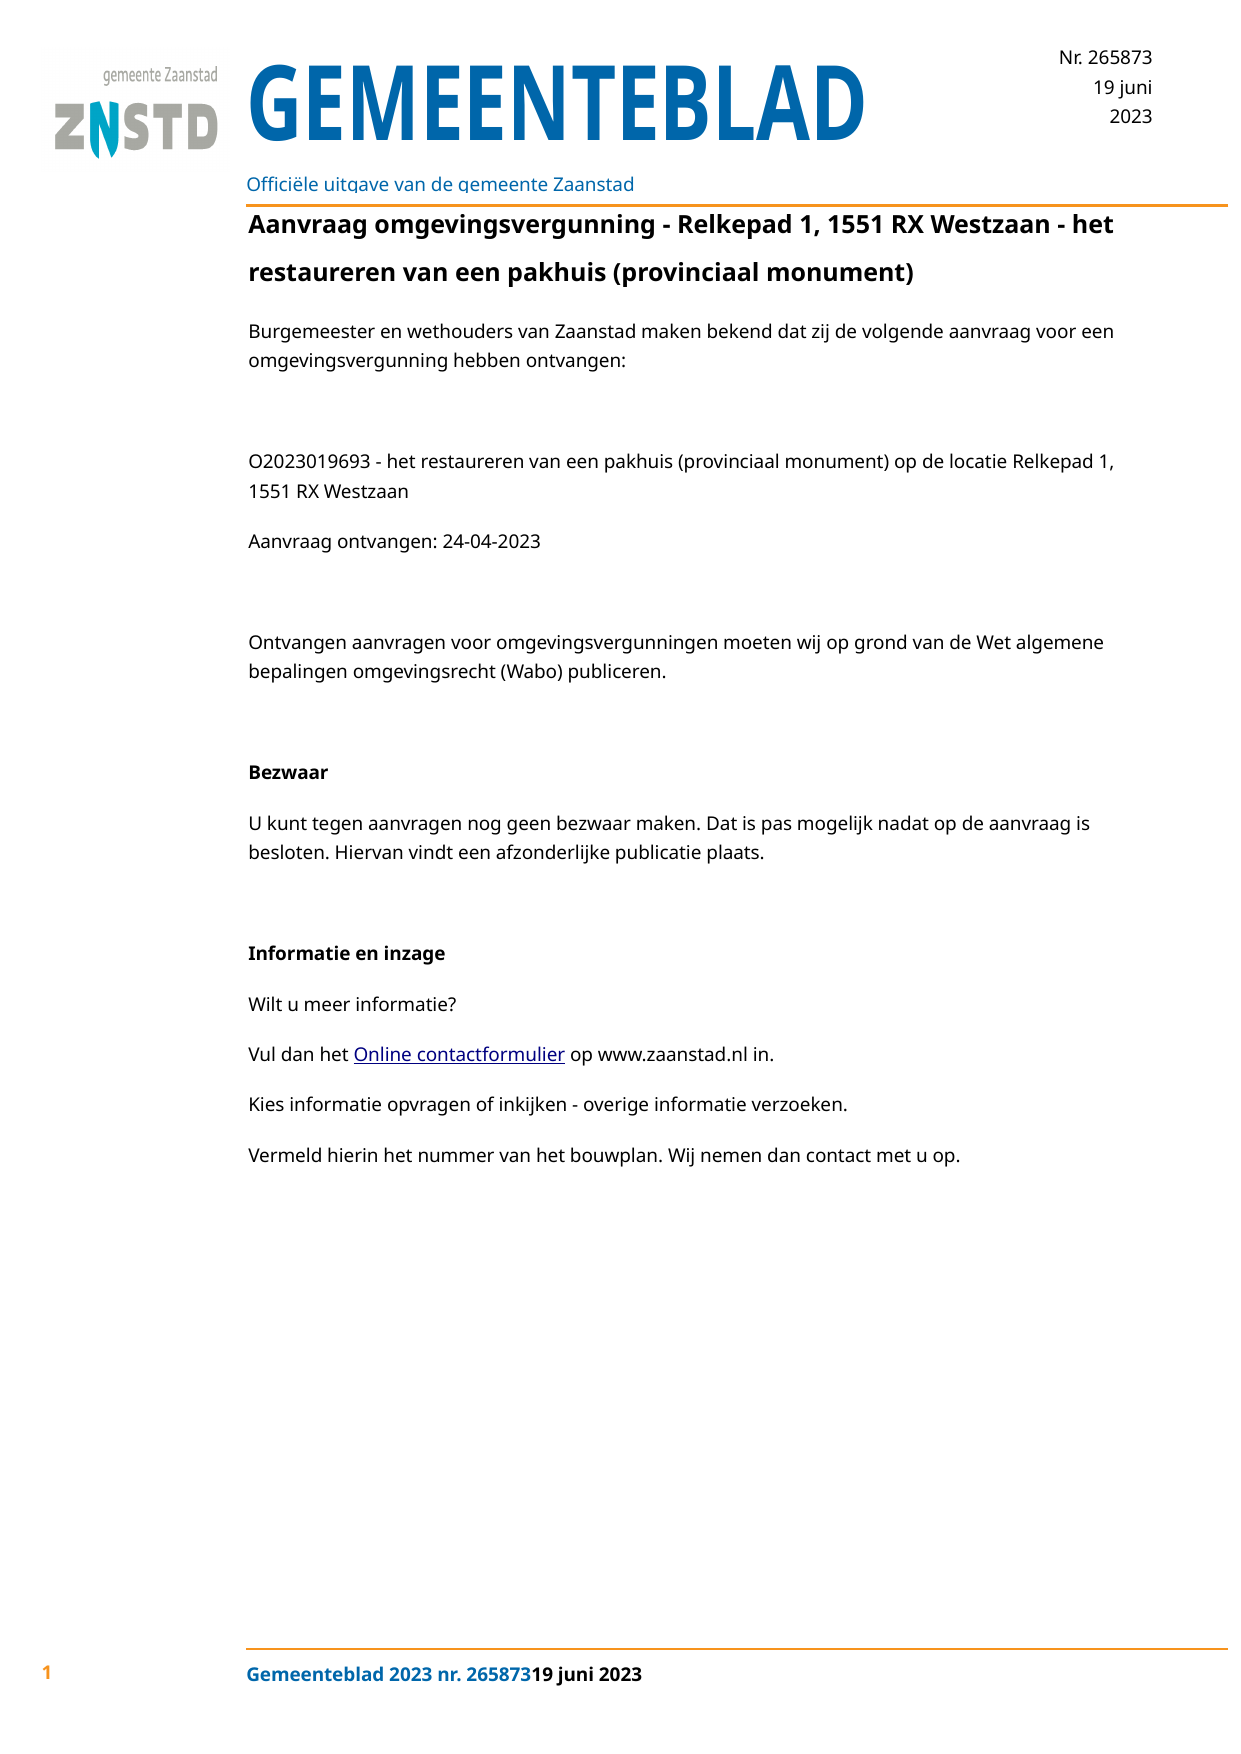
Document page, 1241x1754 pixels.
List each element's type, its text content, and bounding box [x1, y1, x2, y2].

text Kies informatie opvragen of inkijken - overige informatie verzoeken. [248, 1092, 1152, 1117]
picture [41, 47, 231, 172]
text Burgemeester en wethouders van Zaanstad maken bekend dat zij de volgende aanvraag voor een omgevingsvergunning hebben ontvangen: [248, 318, 1152, 373]
text Vul dan het Online contactformulier op www.zaanstad.nl in. [248, 1041, 1152, 1067]
text Aanvraag omgevingsvergunning - Relkepad 1, 1551 RX Westzaan - het restaureren van een pakhuis (provinciaal monument) [248, 207, 1152, 288]
text Vermeld hierin het nummer van het bouwplan. Wij nemen dan contact met u op. [248, 1142, 1152, 1168]
text Informatie en inzage [248, 940, 1152, 966]
text Aanvraag ontvangen: 24-04-2023 [248, 528, 1152, 554]
text Bezwaar [248, 759, 1152, 785]
text Wilt u meer informatie? [248, 991, 1152, 1017]
text O2023019693 - het restaureren van een pakhuis (provinciaal monument) op de locatie Relkepad 1, 1551 RX Westzaan [248, 448, 1152, 504]
text Ontvangen aanvragen voor omgevingsvergunningen moeten wij op grond van de Wet algemene bepalingen omgevingsrecht (Wabo) publiceren. [248, 629, 1152, 684]
text U kunt tegen aanvragen nog geen bezwaar maken. Dat is pas mogelijk nadat op de aanvraag is besloten. Hiervan vindt een afzonderlijke publicatie plaats. [248, 810, 1152, 865]
